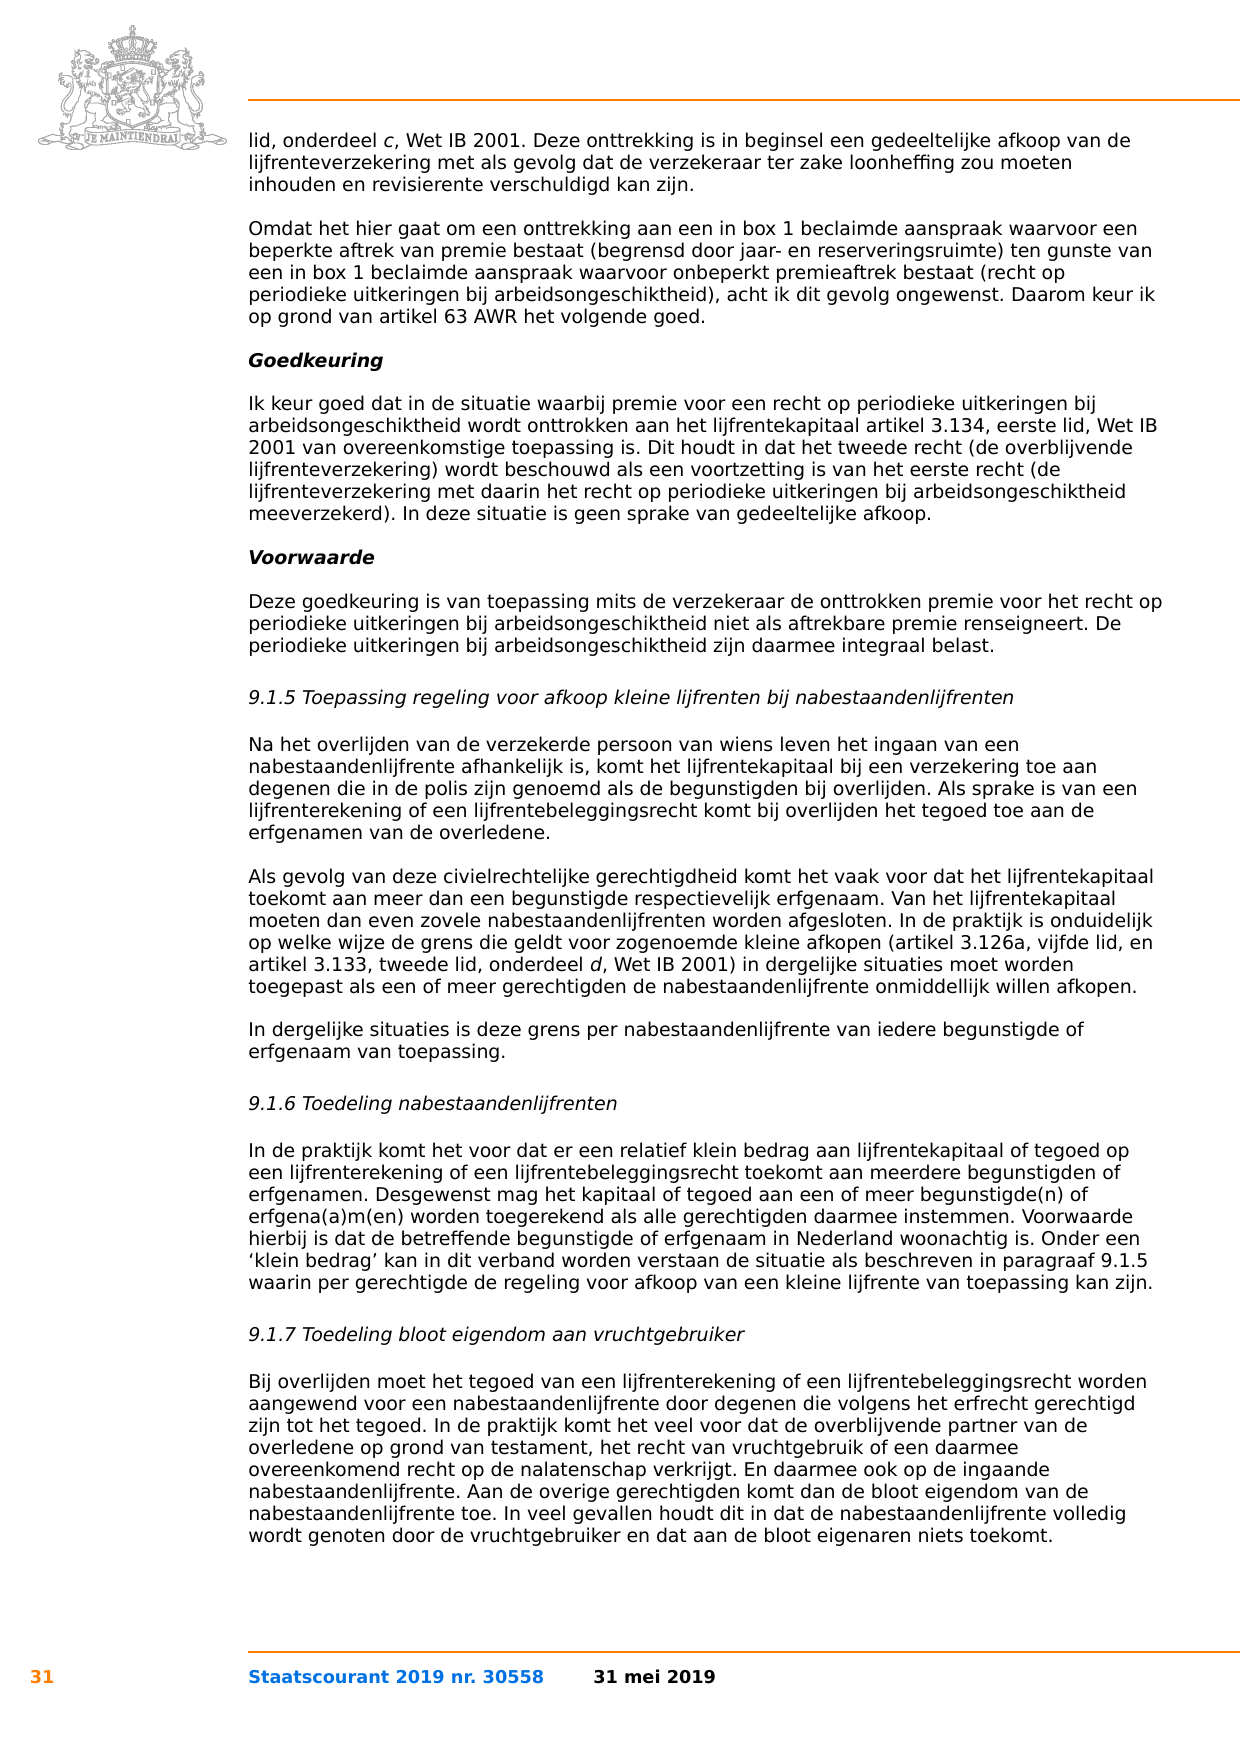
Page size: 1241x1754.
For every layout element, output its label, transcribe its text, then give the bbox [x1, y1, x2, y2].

subtitle 9.1.5 Toepassing regeling voor afkoop kleine lijfrenten bij nabestaandenlijfrenten [248, 687, 1163, 709]
subtitle 9.1.7 Toedeling bloot eigendom aan vruchtgebruiker [248, 1324, 1163, 1346]
text Omdat het hier gaat om een onttrekking aan een in box 1 beclaimde aanspraak waarvoor een beperkte aftrek van premie bestaat (begrensd door jaar- en reserveringsruimte) ten gunste van een in box 1 beclaimde aanspraak waarvoor onbeperkt premieaftrek bestaat (recht op periodieke uitkeringen bij arbeidsongeschiktheid), acht ik dit gevolg ongewenst. Daarom keur ik op grond van artikel 63 AWR het volgende goed. [248, 218, 1163, 328]
text Bij overlijden moet het tegoed van een lijfrenterekening of een lijfrentebeleggingsrecht worden aangewend voor een nabestaandenlijfrente door degenen die volgens het erfrecht gerechtigd zijn tot het tegoed. In de praktijk komt het veel voor dat de overblijvende partner van de overledene op grond van testament, het recht van vruchtgebruik of een daarmee overeenkomend recht op de nalatenschap verkrijgt. En daarmee ook op de ingaande nabestaandenlijfrente. Aan de overige gerechtigden komt dan de bloot eigendom van de nabestaandenlijfrente toe. In veel gevallen houdt dit in dat de nabestaandenlijfrente volledig wordt genoten door de vruchtgebruiker en dat aan de bloot eigenaren niets toekomt. [248, 1371, 1163, 1547]
text In dergelijke situaties is deze grens per nabestaandenlijfrente van iedere begunstigde of erfgenaam van toepassing. [248, 1019, 1163, 1063]
text Ik keur goed dat in de situatie waarbij premie voor een recht op periodieke uitkeringen bij arbeidsongeschiktheid wordt onttrokken aan het lijfrentekapitaal artikel 3.134, eerste lid, Wet IB 2001 van overeenkomstige toepassing is. Dit houdt in dat het tweede recht (de overblijvende lijfrenteverzekering) wordt beschouwd als een voortzetting is van het eerste recht (de lijfrenteverzekering met daarin het recht op periodieke uitkeringen bij arbeidsongeschiktheid meeverzekerd). In deze situatie is geen sprake van gedeeltelijke afkoop. [248, 393, 1163, 525]
subtitle 9.1.6 Toedeling nabestaandenlijfrenten [248, 1093, 1163, 1115]
picture [38, 25, 227, 150]
text Deze goedkeuring is van toepassing mits de verzekeraar de onttrokken premie voor het recht op periodieke uitkeringen bij arbeidsongeschiktheid niet als aftrekbare premie renseigneert. De periodieke uitkeringen bij arbeidsongeschiktheid zijn daarmee integraal belast. [248, 591, 1163, 657]
text In de praktijk komt het voor dat er een relatief klein bedrag aan lijfrentekapitaal of tegoed op een lijfrenterekening of een lijfrentebeleggingsrecht toekomt aan meerdere begunstigden of erfgenamen. Desgewenst mag het kapitaal of tegoed aan een of meer begunstigde(n) of erfgena(a)m(en) worden toegerekend als alle gerechtigden daarmee instemmen. Voorwaarde hierbij is dat de betreffende begunstigde of erfgenaam in Nederland woonachtig is. Onder een ‘klein bedrag’ kan in dit verband worden verstaan de situatie als beschreven in paragraaf 9.1.5 waarin per gerechtigde de regeling voor afkoop van een kleine lijfrente van toepassing kan zijn. [248, 1140, 1163, 1294]
text lid, onderdeel c, Wet IB 2001. Deze onttrekking is in beginsel een gedeeltelijke afkoop van de lijfrenteverzekering met als gevolg dat de verzekeraar ter zake loonheffing zou moeten inhouden en revisierente verschuldigd kan zijn. [248, 130, 1163, 196]
subtitle Voorwaarde [248, 547, 1163, 569]
text Als gevolg van deze civielrechtelijke gerechtigdheid komt het vaak voor dat het lijfrentekapitaal toekomt aan meer dan een begunstigde respectievelijk erfgenaam. Van het lijfrentekapitaal moeten dan even zovele nabestaandenlijfrenten worden afgesloten. In de praktijk is onduidelijk op welke wijze de grens die geldt voor zogenoemde kleine afkopen (artikel 3.126a, vijfde lid, en artikel 3.133, tweede lid, onderdeel d, Wet IB 2001) in dergelijke situaties moet worden toegepast als een of meer gerechtigden de nabestaandenlijfrente onmiddellijk willen afkopen. [248, 866, 1163, 997]
subtitle Goedkeuring [248, 349, 1163, 371]
text Na het overlijden van de verzekerde persoon van wiens leven het ingaan van een nabestaandenlijfrente afhankelijk is, komt het lijfrentekapitaal bij een verzekering toe aan degenen die in de polis zijn genoemd als de begunstigden bij overlijden. Als sprake is van een lijfrenterekening of een lijfrentebeleggingsrecht komt bij overlijden het tegoed toe aan de erfgenamen van de overledene. [248, 734, 1163, 844]
